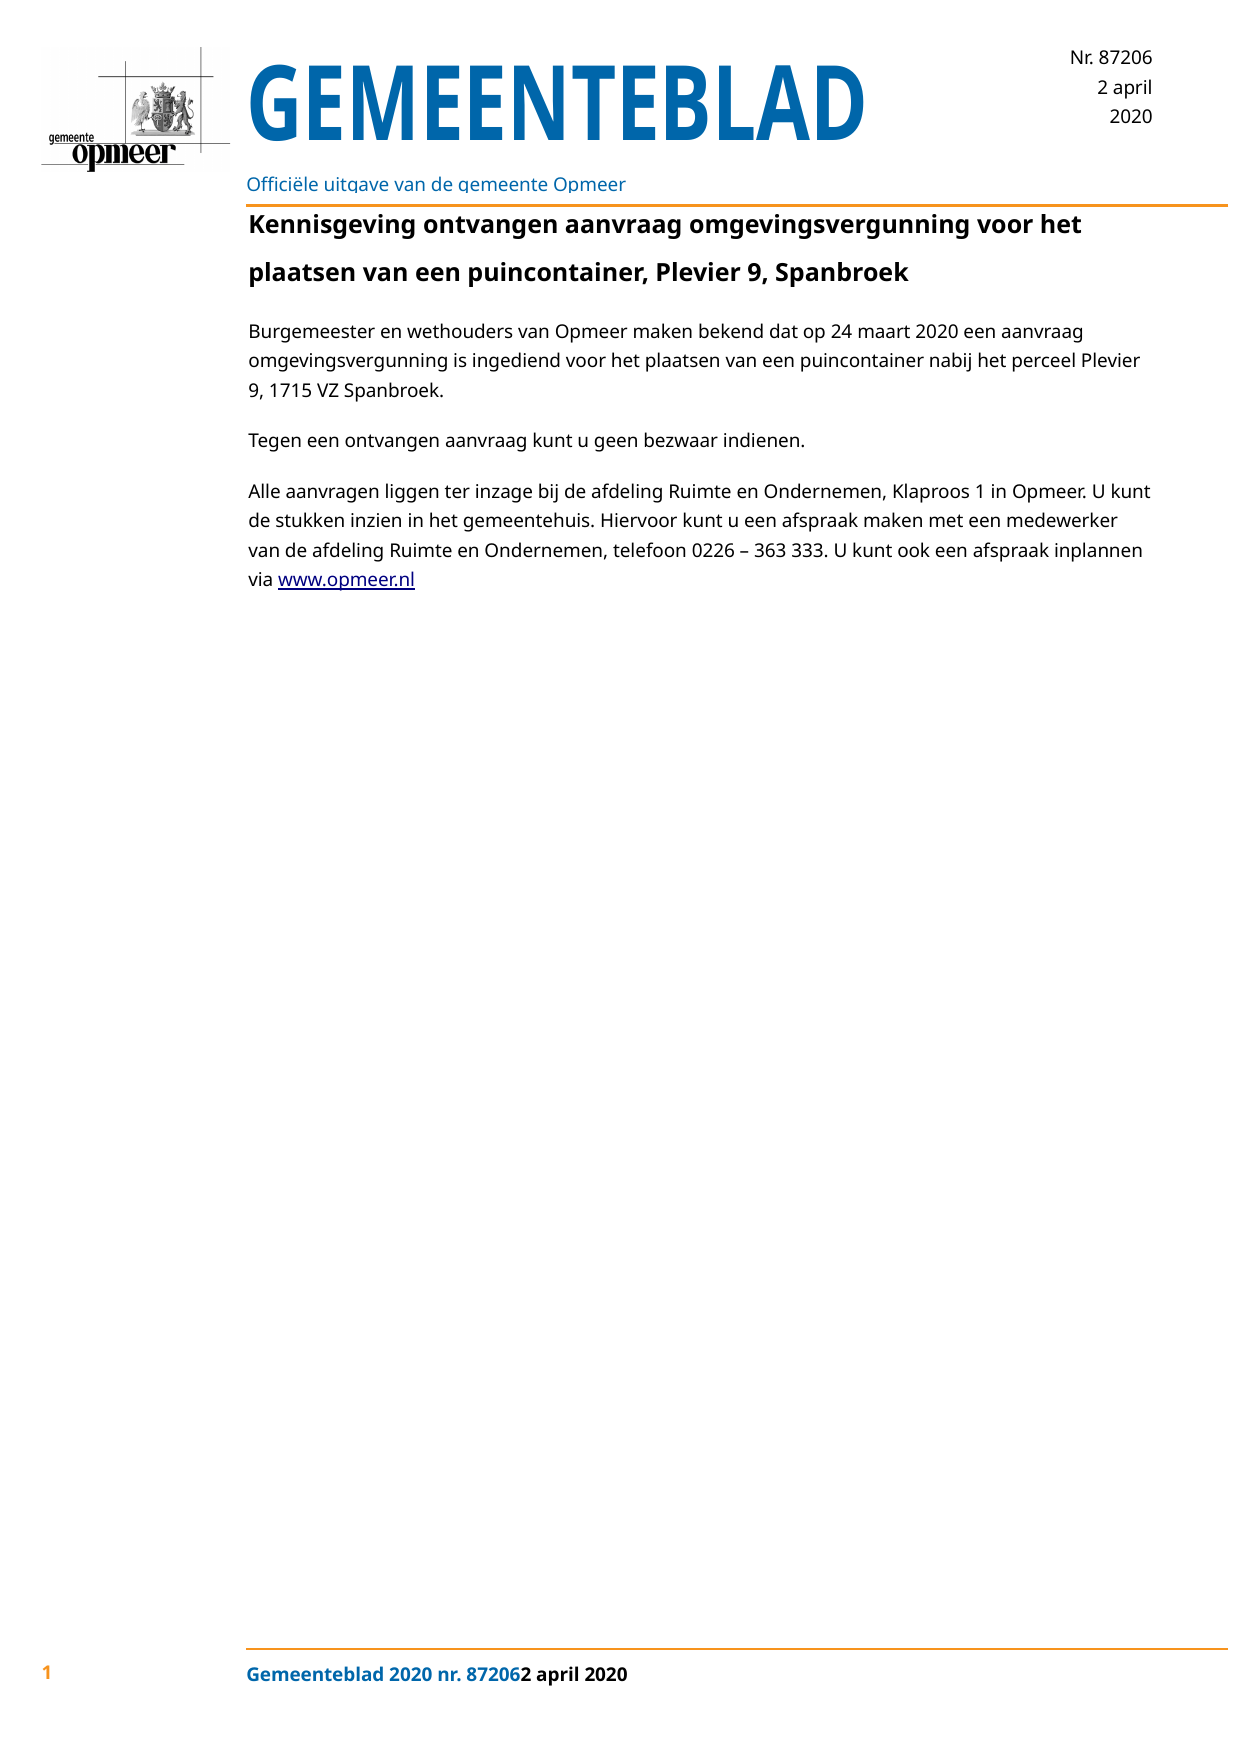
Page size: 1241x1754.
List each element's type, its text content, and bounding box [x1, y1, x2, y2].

text Kennisgeving ontvangen aanvraag omgevingsvergunning voor het plaatsen van een puincontainer, Plevier 9, Spanbroek [248, 207, 1152, 288]
picture [41, 47, 231, 172]
text Burgemeester en wethouders van Opmeer maken bekend dat op 24 maart 2020 een aanvraag omgevingsvergunning is ingediend voor het plaatsen van een puincontainer nabij het perceel Plevier 9, 1715 VZ Spanbroek. [248, 318, 1152, 403]
text Alle aanvragen liggen ter inzage bij de afdeling Ruimte en Ondernemen, Klaproos 1 in Opmeer. U kunt de stukken inzien in het gemeentehuis. Hiervoor kunt u een afspraak maken met een medewerker van de afdeling Ruimte en Ondernemen, telefoon 0226 – 363 333. U kunt ook een afspraak inplannen via www.opmeer.nl [248, 478, 1152, 592]
text Tegen een ontvangen aanvraag kunt u geen bezwaar indienen. [248, 427, 1152, 453]
